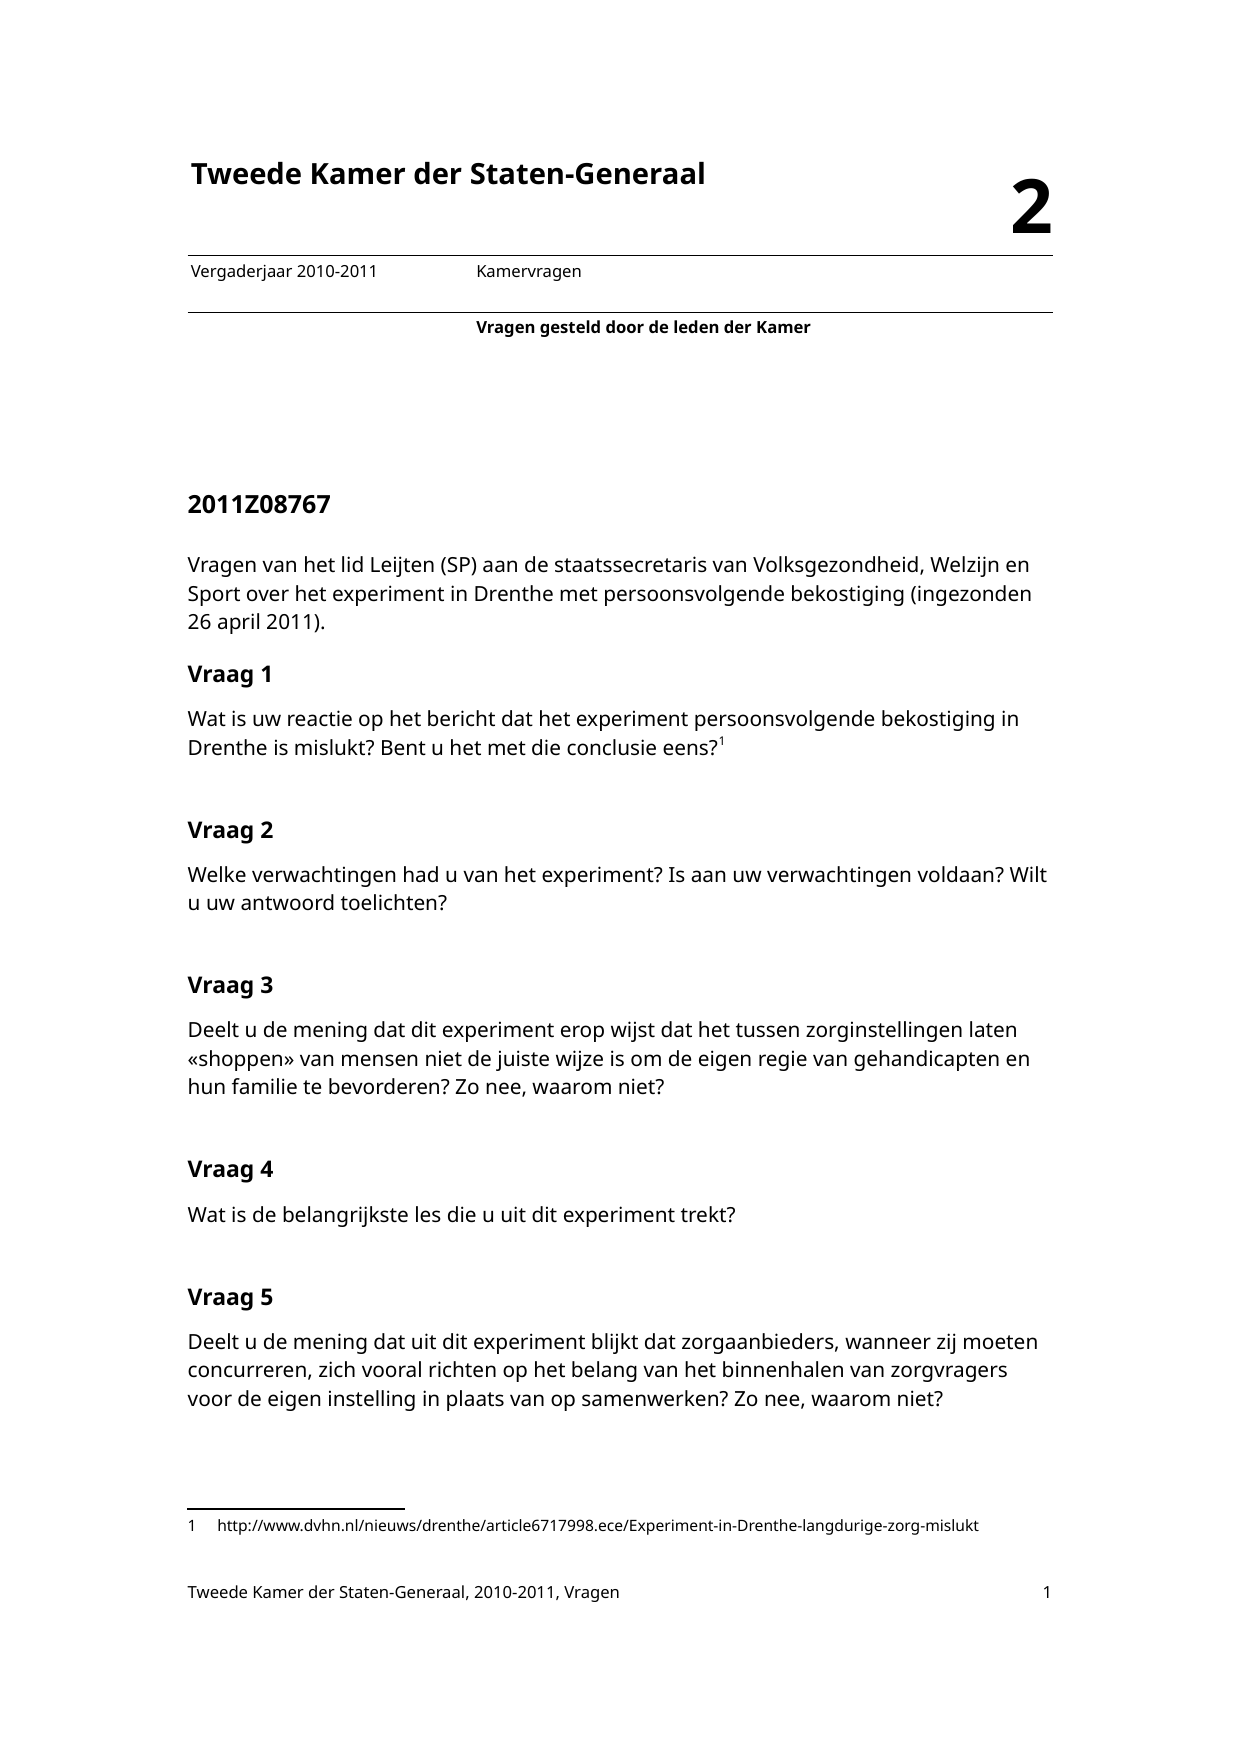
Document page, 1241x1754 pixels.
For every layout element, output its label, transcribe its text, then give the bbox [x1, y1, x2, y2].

text 2011Z08767 [187, 487, 1053, 521]
text Deelt u de mening dat dit experiment erop wijst dat het tussen zorginstellingen laten «shoppen» van mensen niet de juiste wijze is om de eigen regie van gehandicapten en hun familie te bevorderen? Zo nee, waarom niet? [187, 1016, 1053, 1101]
text Deelt u de mening dat uit dit experiment blijkt dat zorgaanbieders, wanneer zij moeten concurreren, zich vooral richten op het belang van het binnenhalen van zorgvragers voor de eigen instelling in plaats van op samenwerken? Zo nee, waarom niet? [187, 1327, 1053, 1412]
text Wat is uw reactie op het bericht dat het experiment persoonsvolgende bekostiging in Drenthe is mislukt? Bent u het met die conclusie eens? [187, 704, 1053, 761]
subtitle Vraag 5 [187, 1281, 1053, 1312]
table_cell Vragen gesteld door de leden der Kamer [473, 313, 1053, 339]
table_cell [188, 313, 473, 339]
text Wat is de belangrijkste les die u uit dit experiment trekt? [187, 1200, 1053, 1228]
table_cell Vergaderjaar 2010-2011 [188, 256, 473, 312]
subtitle Vraag 2 [187, 814, 1053, 845]
subtitle Vraag 4 [187, 1153, 1053, 1185]
subtitle Vraag 1 [187, 658, 1053, 689]
text Vragen van het lid Leijten (SP) aan de staatssecretaris van Volksgezondheid, Welzijn en Sport over het experiment in Drenthe met persoonsvolgende bekostiging (ingezonden 26 april 2011). [187, 550, 1053, 636]
subtitle Vraag 3 [187, 969, 1053, 1001]
table_header Tweede Kamer der Staten-Generaal [188, 150, 879, 255]
text Welke verwachtingen had u van het experiment? Is aan uw verwachtingen voldaan? Wilt u uw antwoord toelichten? [187, 860, 1053, 917]
text http://www.dvhn.nl/nieuws/drenthe/article6717998.ece/Experiment-in-Drenthe-langdurige-zorg-mislukt [187, 1479, 1053, 1536]
table_header 2 [880, 150, 1053, 255]
table_cell Kamervragen [473, 256, 1053, 312]
